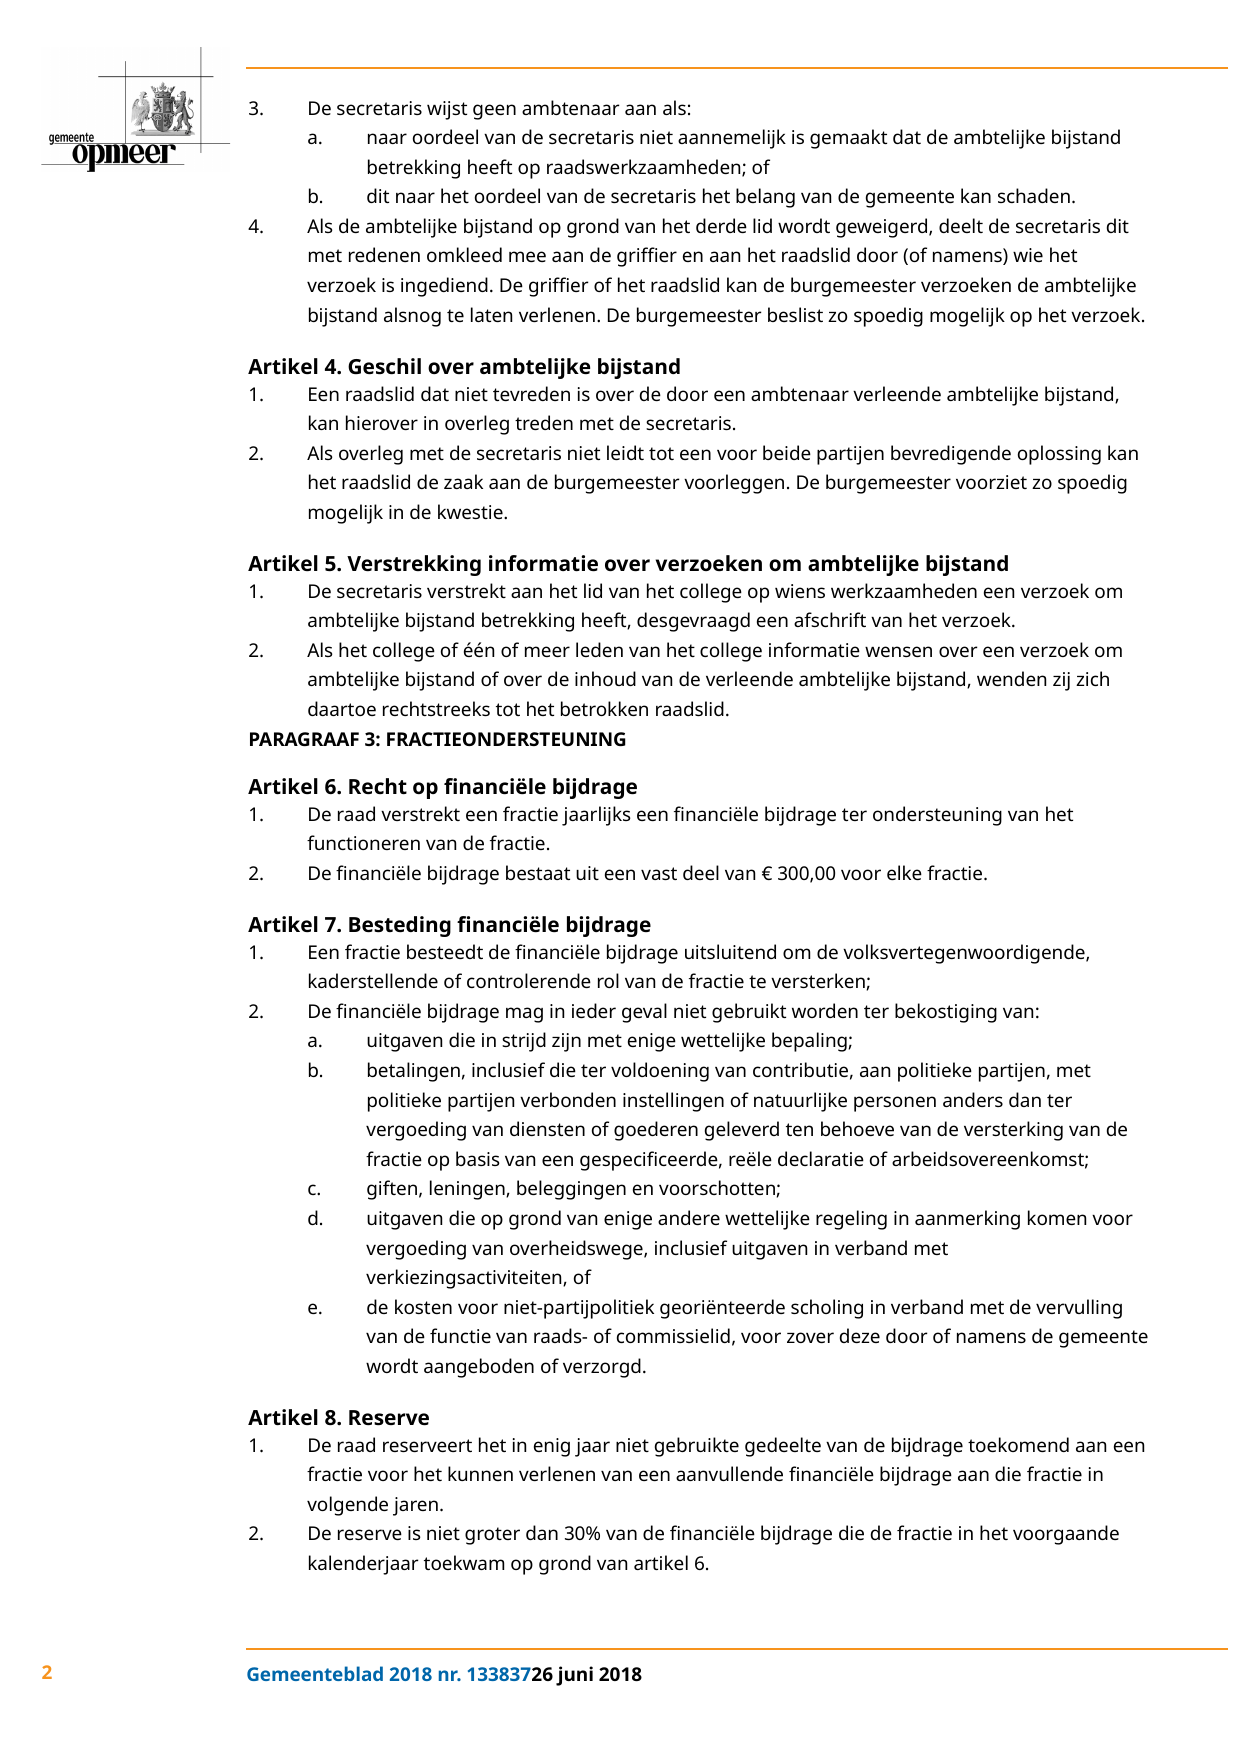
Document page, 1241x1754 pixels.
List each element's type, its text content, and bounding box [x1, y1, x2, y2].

list Als de ambtelijke bijstand op grond van het derde lid wordt geweigerd, deelt de secretaris dit met redenen omkleed mee aan de griffier en aan het raadslid door (of namens) wie het verzoek is ingediend. De griffier of het raadslid kan de burgemeester verzoeken de ambtelijke bijstand alsnog te laten verlenen. De burgemeester beslist zo spoedig mogelijk op het verzoek. [248, 213, 1152, 328]
list De raad verstrekt een fractie jaarlijks een financiële bijdrage ter ondersteuning van het functioneren van de fractie. [248, 801, 1152, 856]
list Als het college of één of meer leden van het college informatie wensen over een verzoek om ambtelijke bijstand of over de inhoud van de verleende ambtelijke bijstand, wenden zij zich daartoe rechtstreeks tot het betrokken raadslid. [248, 637, 1152, 722]
list uitgaven die op grond van enige andere wettelijke regeling in aanmerking komen voor vergoeding van overheidswege, inclusief uitgaven in verband met verkiezingsactiviteiten, of [307, 1205, 1152, 1290]
list Een fractie besteedt de financiële bijdrage uitsluitend om de volksvertegenwoordigende, kaderstellende of controlerende rol van de fractie te versterken; [248, 939, 1152, 994]
list de kosten voor niet-partijpolitiek georiënteerde scholing in verband met de vervulling van de functie van raads- of commissielid, voor zover deze door of namens de gemeente wordt aangeboden of verzorgd. [307, 1294, 1152, 1379]
list De raad reserveert het in enig jaar niet gebruikte gedeelte van de bijdrage toekomend aan een fractie voor het kunnen verlenen van een aanvullende financiële bijdrage aan die fractie in volgende jaren. [248, 1432, 1152, 1517]
list naar oordeel van de secretaris niet aannemelijk is gemaakt dat de ambtelijke bijstand betrekking heeft op raadswerkzaamheden; of [307, 124, 1152, 180]
list giften, leningen, beleggingen en voorschotten; [307, 1176, 1152, 1201]
list uitgaven die in strijd zijn met enige wettelijke bepaling; [307, 1028, 1152, 1053]
text Artikel 6. Recht op financiële bijdrage [248, 772, 1152, 801]
list De financiële bijdrage bestaat uit een vast deel van € 300,00 voor elke fractie. [248, 860, 1152, 886]
text Artikel 5. Verstrekking informatie over verzoeken om ambtelijke bijstand [248, 549, 1152, 578]
text Artikel 8. Reserve [248, 1403, 1152, 1432]
list dit naar het oordeel van de secretaris het belang van de gemeente kan schaden. [307, 183, 1152, 209]
list De reserve is niet groter dan 30% van de financiële bijdrage die de fractie in het voorgaande kalenderjaar toekwam op grond van artikel 6. [248, 1521, 1152, 1576]
text Artikel 7. Besteding financiële bijdrage [248, 910, 1152, 939]
text Artikel 4. Geschil over ambtelijke bijstand [248, 352, 1152, 381]
text PARAGRAAF 3: FRACTIEONDERSTEUNING [248, 726, 1152, 752]
list betalingen, inclusief die ter voldoening van contributie, aan politieke partijen, met politieke partijen verbonden instellingen of natuurlijke personen anders dan ter vergoeding van diensten of goederen geleverd ten behoeve van de versterking van de fractie op basis van een gespecificeerde, reële declaratie of arbeidsovereenkomst; [307, 1057, 1152, 1172]
list Een raadslid dat niet tevreden is over de door een ambtenaar verleende ambtelijke bijstand, kan hierover in overleg treden met de secretaris. [248, 381, 1152, 436]
list De financiële bijdrage mag in ieder geval niet gebruikt worden ter bekostiging van: [248, 998, 1152, 1024]
list De secretaris verstrekt aan het lid van het college op wiens werkzaamheden een verzoek om ambtelijke bijstand betrekking heeft, desgevraagd een afschrift van het verzoek. [248, 578, 1152, 633]
list De secretaris wijst geen ambtenaar aan als: [248, 95, 1152, 121]
list Als overleg met de secretaris niet leidt tot een voor beide partijen bevredigende oplossing kan het raadslid de zaak aan de burgemeester voorleggen. De burgemeester voorziet zo spoedig mogelijk in de kwestie. [248, 440, 1152, 525]
picture [41, 47, 231, 172]
